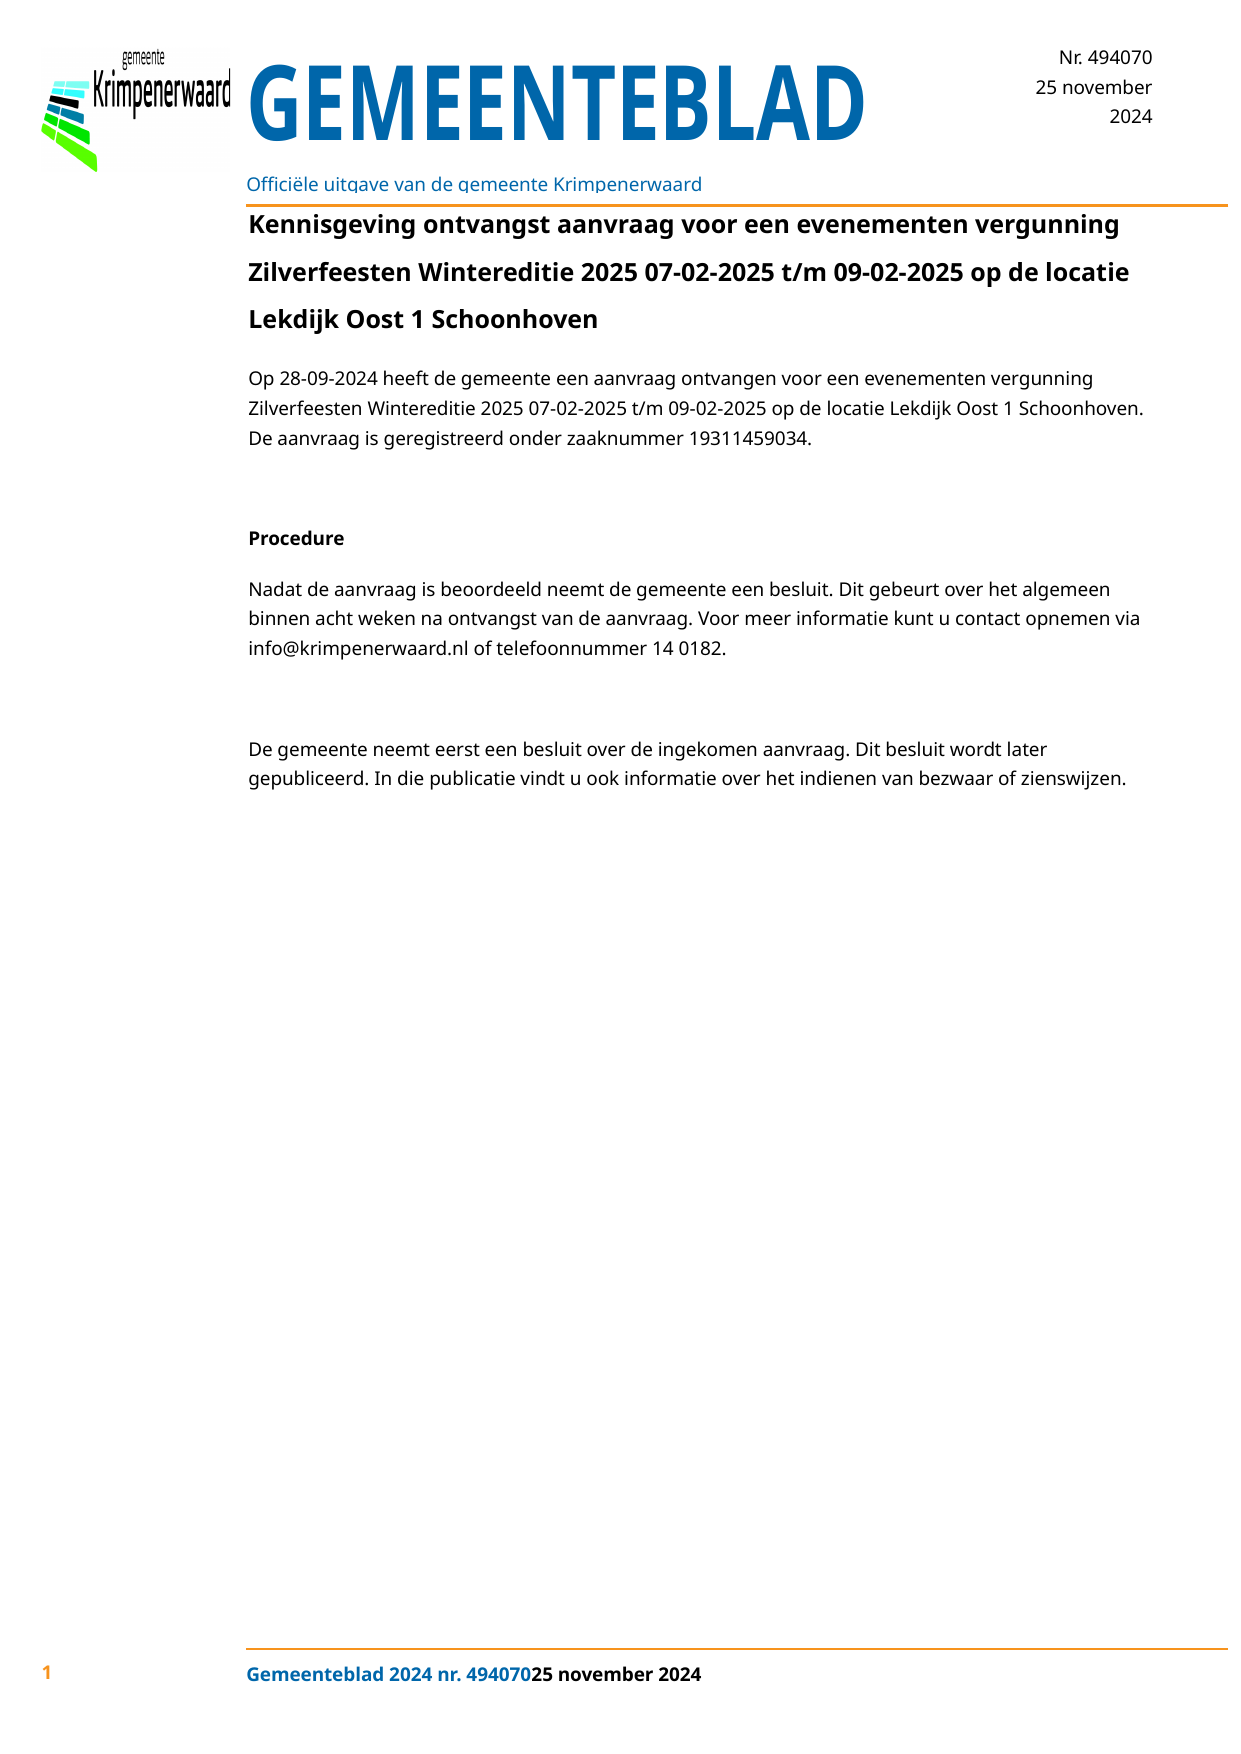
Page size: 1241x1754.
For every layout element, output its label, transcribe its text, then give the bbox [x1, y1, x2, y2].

text Kennisgeving ontvangst aanvraag voor een evenementen vergunning Zilverfeesten Wintereditie 2025 07-02-2025 t/m 09-02-2025 op de locatie Lekdijk Oost 1 Schoonhoven [248, 207, 1152, 336]
text Procedure [248, 526, 1152, 551]
text De gemeente neemt eerst een besluit over de ingekomen aanvraag. Dit besluit wordt later gepubliceerd. In die publicatie vindt u ook informatie over het indienen van bezwaar of zienswijzen. [248, 736, 1152, 791]
text Op 28-09-2024 heeft de gemeente een aanvraag ontvangen voor een evenementen vergunning Zilverfeesten Wintereditie 2025 07-02-2025 t/m 09-02-2025 op de locatie Lekdijk Oost 1 Schoonhoven. De aanvraag is geregistreerd onder zaaknummer 19311459034. [248, 366, 1152, 450]
text Nadat de aanvraag is beoordeeld neemt de gemeente een besluit. Dit gebeurt over het algemeen binnen acht weken na ontvangst van de aanvraag. Voor meer informatie kunt u contact opnemen via info@krimpenerwaard.nl of telefoonnummer 14 0182. [248, 576, 1152, 661]
picture [41, 47, 231, 172]
